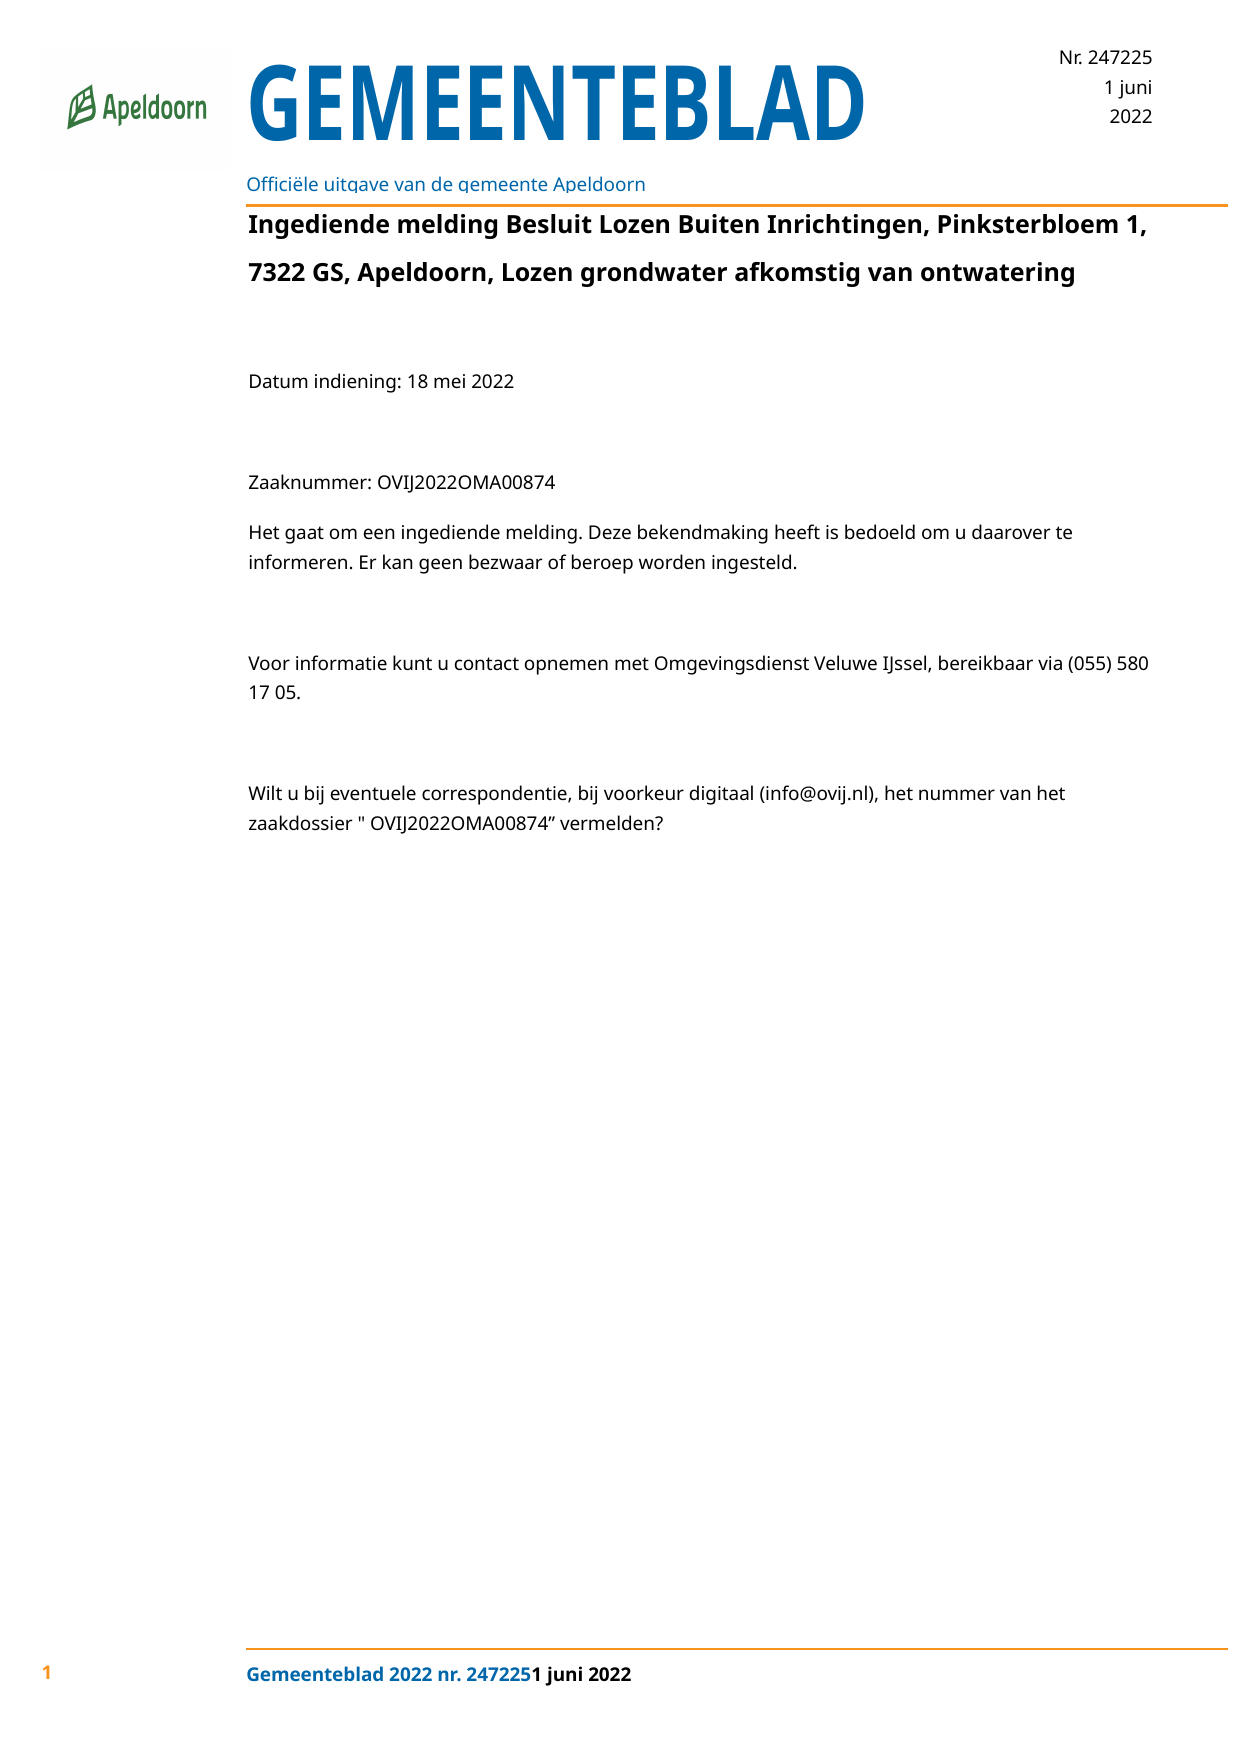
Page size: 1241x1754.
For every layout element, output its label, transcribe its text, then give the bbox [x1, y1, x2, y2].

text Wilt u bij eventuele correspondentie, bij voorkeur digitaal (info@ovij.nl), het nummer van het zaakdossier " OVIJ2022OMA00874” vermelden? [248, 780, 1152, 836]
text Datum indiening: 18 mei 2022 [248, 368, 1152, 394]
text Zaaknummer: OVIJ2022OMA00874 [248, 469, 1152, 495]
picture [41, 47, 231, 172]
text Ingediende melding Besluit Lozen Buiten Inrichtingen, Pinksterbloem 1, 7322 GS, Apeldoorn, Lozen grondwater afkomstig van ontwatering [248, 207, 1152, 288]
text Het gaat om een ingediende melding. Deze bekendmaking heeft is bedoeld om u daarover te informeren. Er kan geen bezwaar of beroep worden ingesteld. [248, 519, 1152, 575]
text Voor informatie kunt u contact opnemen met Omgevingsdienst Veluwe IJssel, bereikbaar via (055) 580 17 05. [248, 650, 1152, 705]
